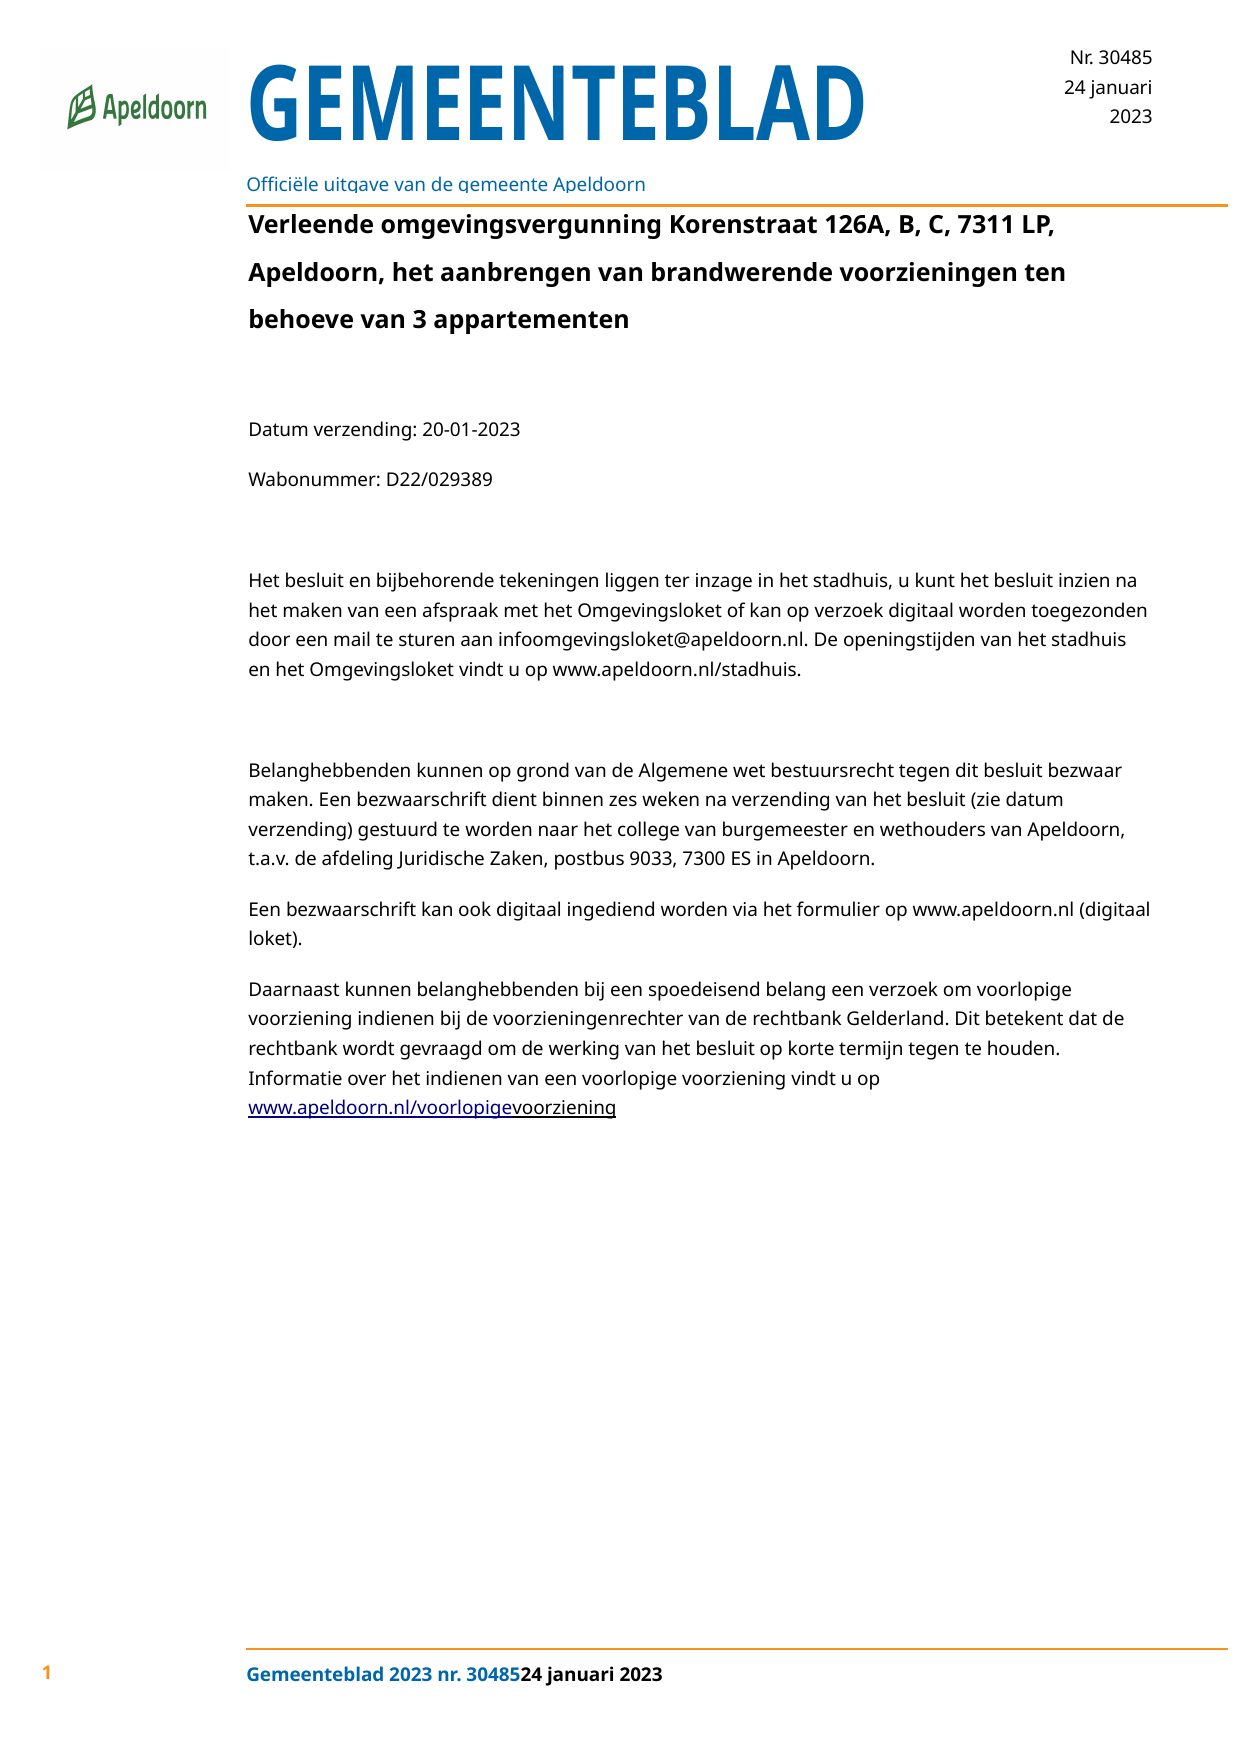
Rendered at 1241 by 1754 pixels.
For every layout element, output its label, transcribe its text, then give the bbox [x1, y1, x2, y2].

text Daarnaast kunnen belanghebbenden bij een spoedeisend belang een verzoek om voorlopige voorziening indienen bij de voorzieningenrechter van de rechtbank Gelderland. Dit betekent dat de rechtbank wordt gevraagd om de werking van het besluit op korte termijn tegen te houden. Informatie over het indienen van een voorlopige voorziening vindt u op www.apeldoorn.nl/voorlopigevoorziening [248, 976, 1152, 1120]
text Verleende omgevingsvergunning Korenstraat 126A, B, C, 7311 LP, Apeldoorn, het aanbrengen van brandwerende voorzieningen ten behoeve van 3 appartementen [248, 207, 1152, 336]
picture [41, 47, 231, 172]
text Een bezwaarschrift kan ook digitaal ingediend worden via het formulier op www.apeldoorn.nl (digitaal loket). [248, 896, 1152, 951]
text Datum verzending: 20-01-2023 [248, 416, 1152, 442]
text Belanghebbenden kunnen op grond van de Algemene wet bestuursrecht tegen dit besluit bezwaar maken. Een bezwaarschrift dient binnen zes weken na verzending van het besluit (zie datum verzending) gestuurd te worden naar het college van burgemeester en wethouders van Apeldoorn, t.a.v. de afdeling Juridische Zaken, postbus 9033, 7300 ES in Apeldoorn. [248, 757, 1152, 871]
text Het besluit en bijbehorende tekeningen liggen ter inzage in het stadhuis, u kunt het besluit inzien na het maken van een afspraak met het Omgevingsloket of kan op verzoek digitaal worden toegezonden door een mail te sturen aan infoomgevingsloket@apeldoorn.nl. De openingstijden van het stadhuis en het Omgevingsloket vindt u op www.apeldoorn.nl/stadhuis. [248, 567, 1152, 682]
text Wabonummer: D22/029389 [248, 466, 1152, 492]
